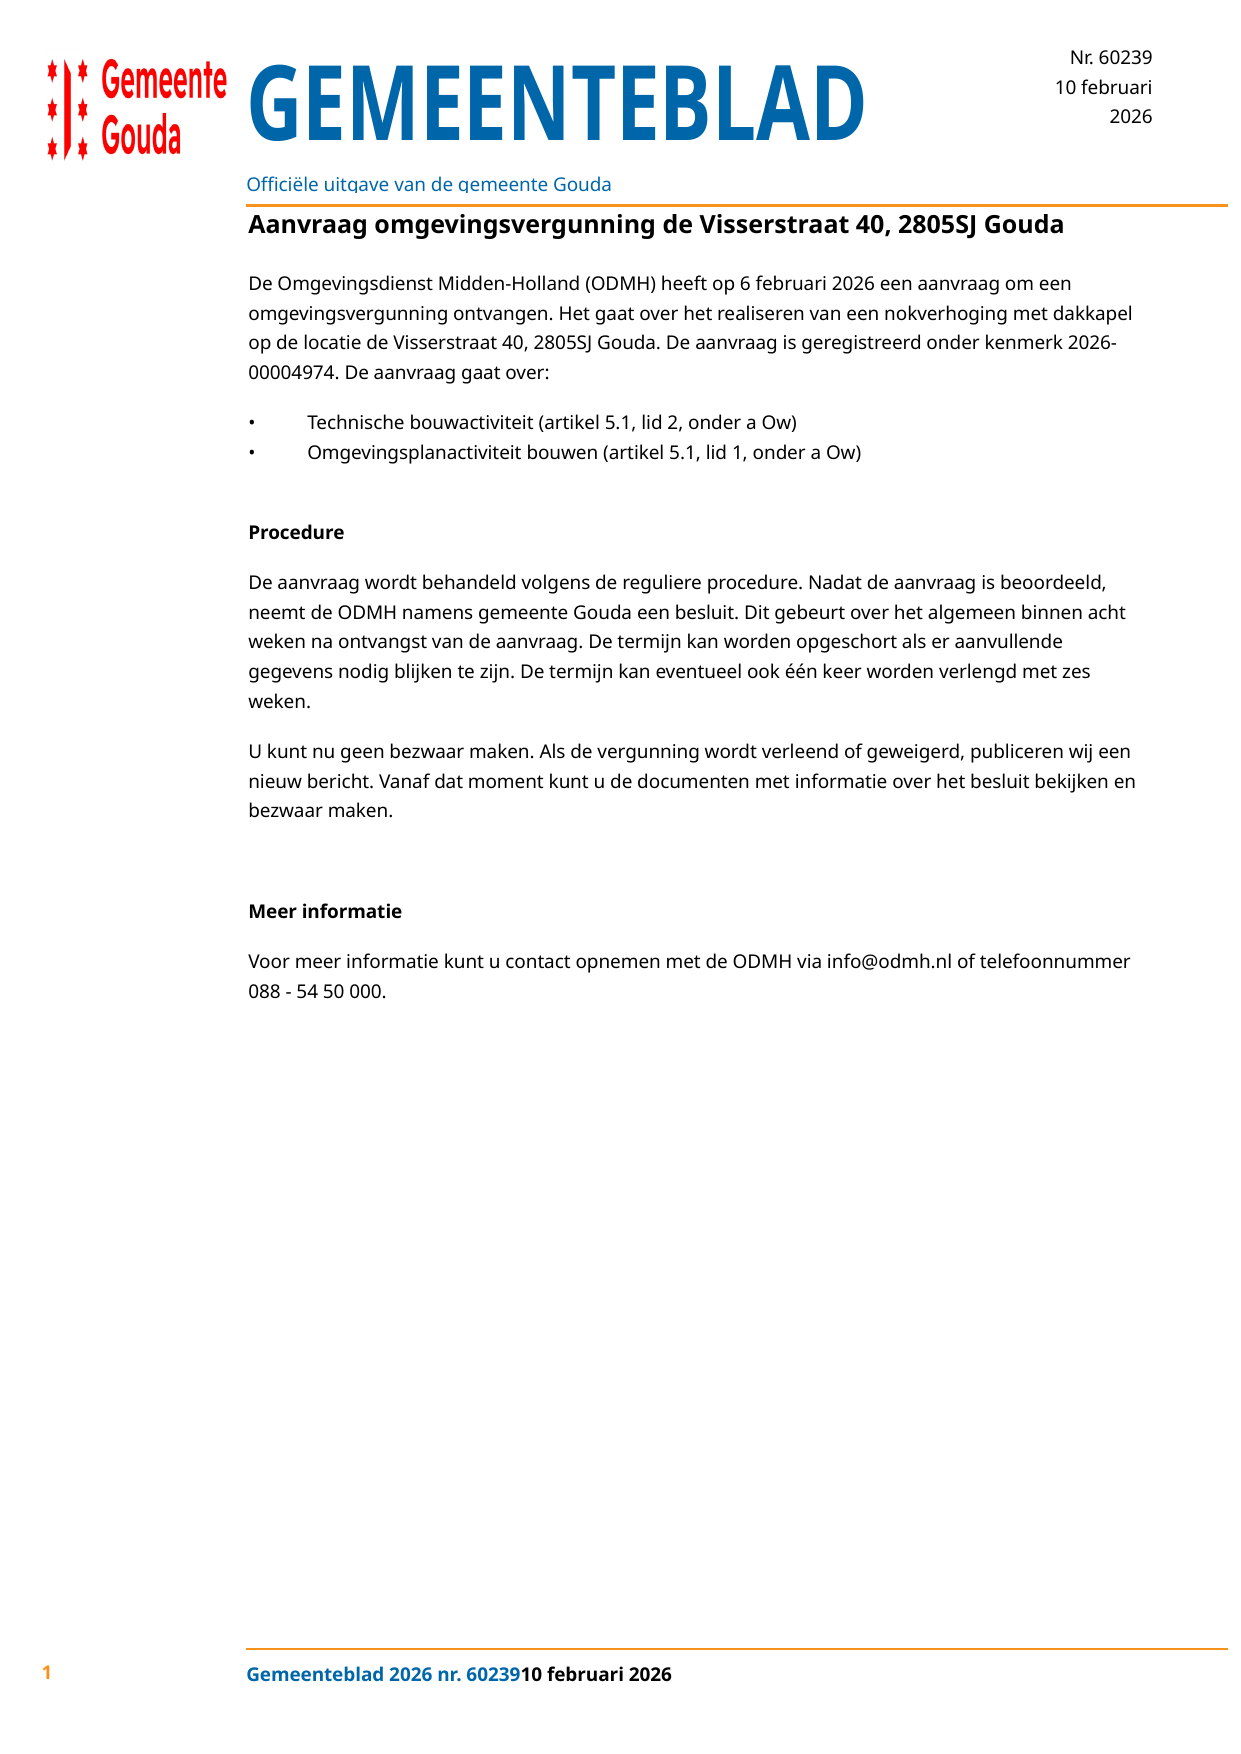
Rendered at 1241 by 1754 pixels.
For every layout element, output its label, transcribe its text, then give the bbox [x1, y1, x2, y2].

text De Omgevingsdienst Midden-Holland (ODMH) heeft op 6 februari 2026 een aanvraag om een omgevingsvergunning ontvangen. Het gaat over het realiseren van een nokverhoging met dakkapel op de locatie de Visserstraat 40, 2805SJ Gouda. De aanvraag is geregistreerd onder kenmerk 2026-00004974. De aanvraag gaat over: [248, 270, 1152, 385]
list Omgevingsplanactiviteit bouwen (artikel 5.1, lid 1, onder a Ow) [248, 439, 1152, 465]
text De aanvraag wordt behandeld volgens de reguliere procedure. Nadat de aanvraag is beoordeeld, neemt de ODMH namens gemeente Gouda een besluit. Dit gebeurt over het algemeen binnen acht weken na ontvangst van de aanvraag. De termijn kan worden opgeschort als er aanvullende gegevens nodig blijken te zijn. De termijn kan eventueel ook één keer worden verlengd met zes weken. [248, 569, 1152, 713]
text Procedure [248, 519, 1152, 545]
text Aanvraag omgevingsvergunning de Visserstraat 40, 2805SJ Gouda [248, 207, 1152, 241]
text Voor meer informatie kunt u contact opnemen met de ODMH via info@odmh.nl of telefoonnummer 088 - 54 50 000. [248, 949, 1152, 1004]
text U kunt nu geen bezwaar maken. Als de vergunning wordt verleend of geweigerd, publiceren wij een nieuw bericht. Vanaf dat moment kunt u de documenten met informatie over het besluit bekijken en bezwaar maken. [248, 738, 1152, 823]
picture [41, 47, 231, 172]
list Technische bouwactiviteit (artikel 5.1, lid 2, onder a Ow) [248, 409, 1152, 435]
text Meer informatie [248, 898, 1152, 924]
